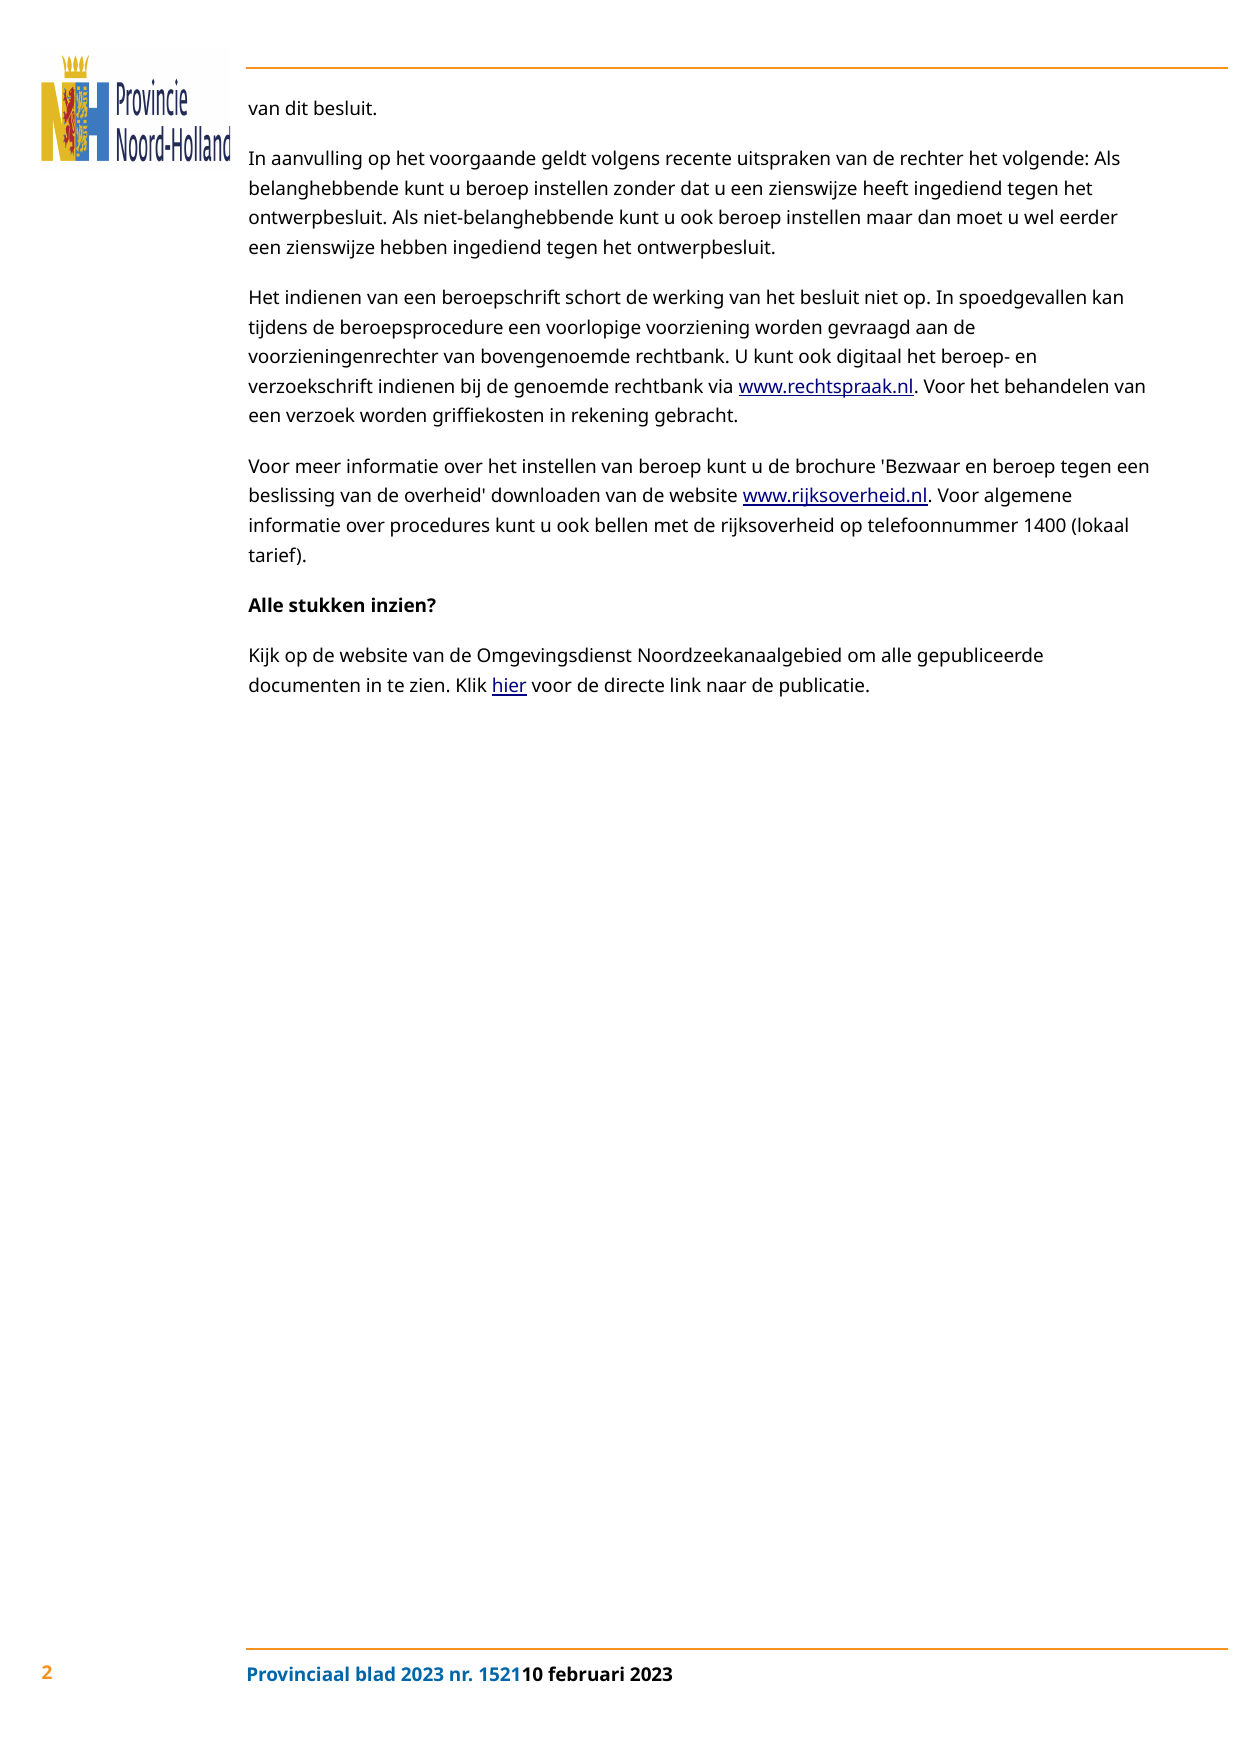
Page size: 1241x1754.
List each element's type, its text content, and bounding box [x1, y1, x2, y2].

text Het indienen van een beroepschrift schort de werking van het besluit niet op. In spoedgevallen kan tijdens de beroepsprocedure een voorlopige voorziening worden gevraagd aan de voorzieningenrechter van bovengenoemde rechtbank. U kunt ook digitaal het beroep- en verzoekschrift indienen bij de genoemde rechtbank via www.rechtspraak.nl. Voor het behandelen van een verzoek worden griffiekosten in rekening gebracht. [248, 284, 1152, 428]
picture [41, 47, 231, 172]
text van dit besluit. [248, 95, 1152, 121]
text Voor meer informatie over het instellen van beroep kunt u de brochure 'Bezwaar en beroep tegen een beslissing van de overheid' downloaden van de website www.rijksoverheid.nl. Voor algemene informatie over procedures kunt u ook bellen met de rijksoverheid op telefoonnummer 1400 (lokaal tarief). [248, 453, 1152, 568]
text Kijk op de website van de Omgevingsdienst Noordzeekanaalgebied om alle gepubliceerde documenten in te zien. Klik hier voor de directe link naar de publicatie. [248, 643, 1152, 698]
text In aanvulling op het voorgaande geldt volgens recente uitspraken van de rechter het volgende: Als belanghebbende kunt u beroep instellen zonder dat u een zienswijze heeft ingediend tegen het ontwerpbesluit. Als niet-belanghebbende kunt u ook beroep instellen maar dan moet u wel eerder een zienswijze hebben ingediend tegen het ontwerpbesluit. [248, 145, 1152, 260]
text Alle stukken inzien? [248, 592, 1152, 618]
